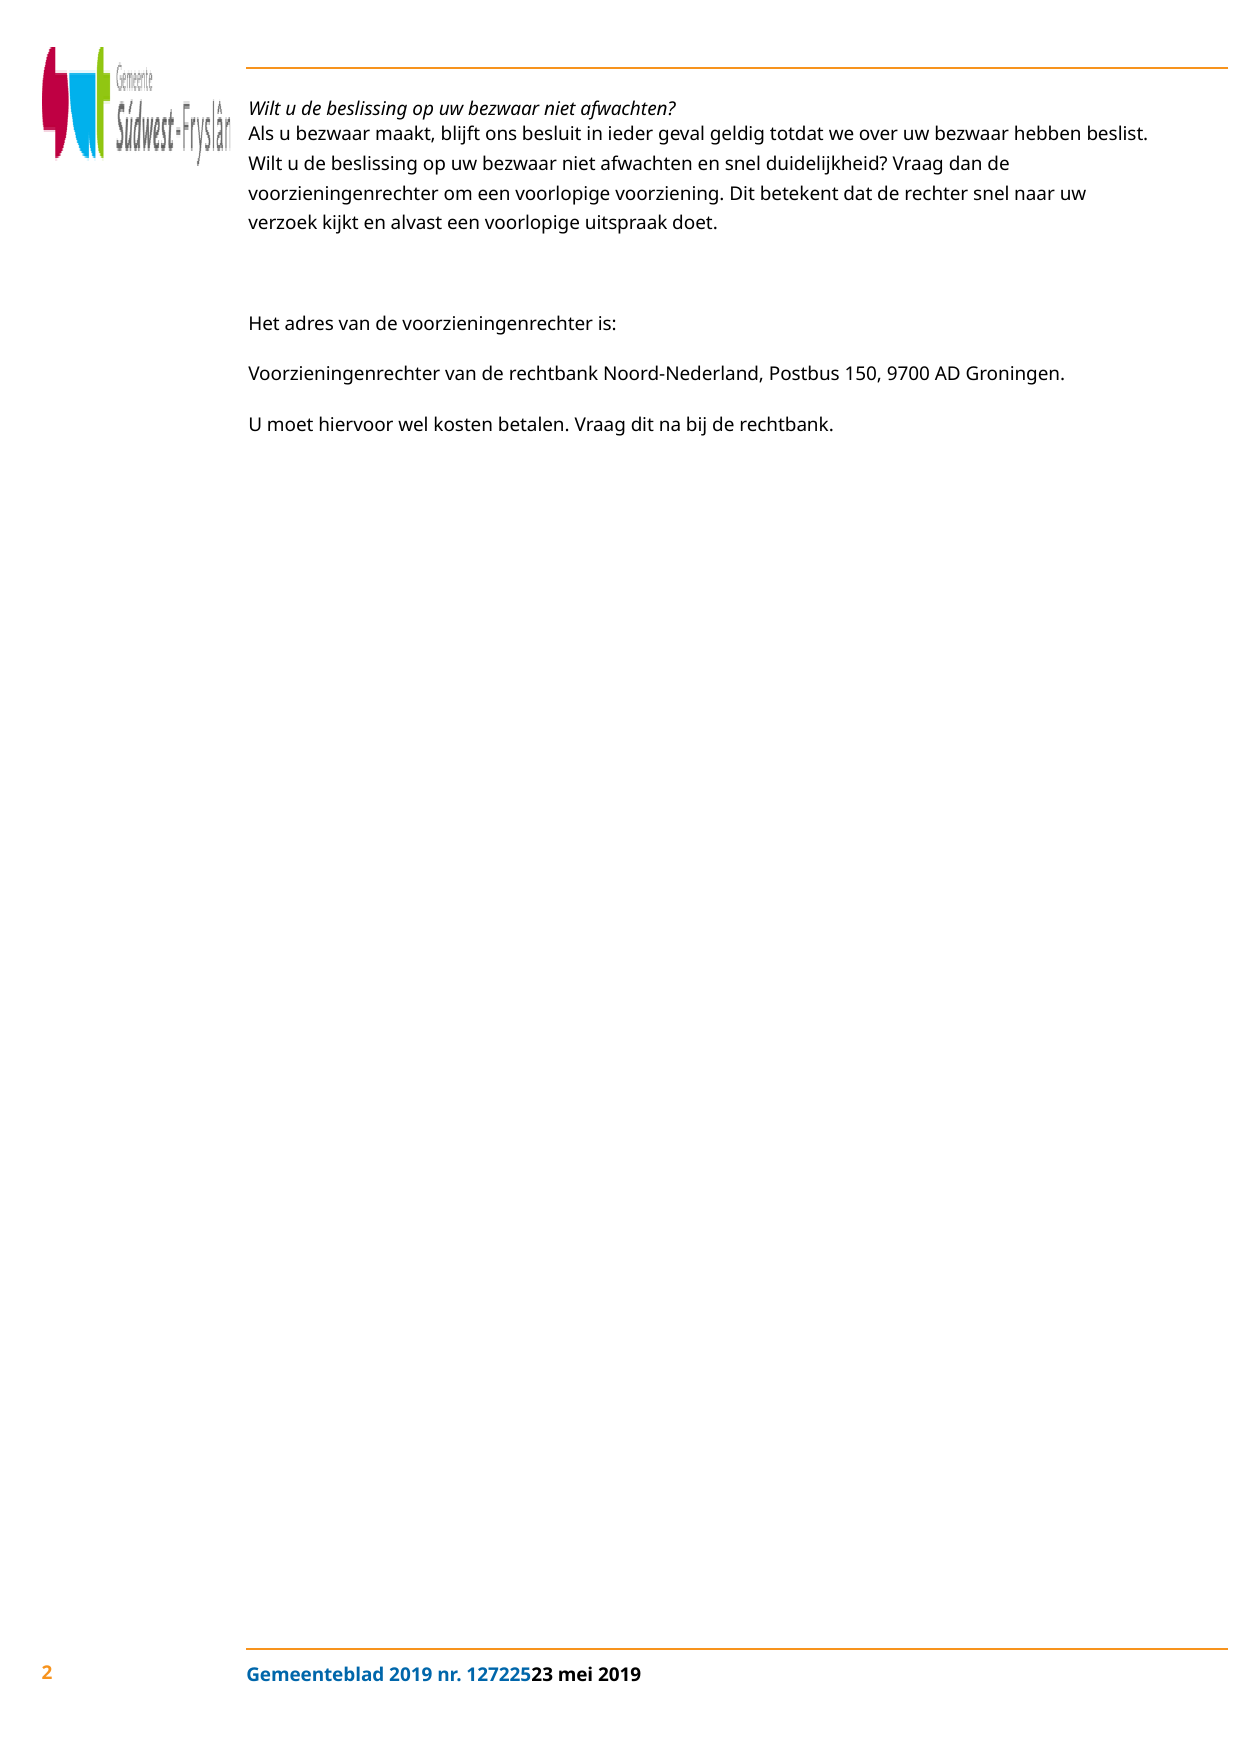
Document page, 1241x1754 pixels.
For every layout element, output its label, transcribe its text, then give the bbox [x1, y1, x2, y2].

text Het adres van de voorzieningenrechter is: [248, 310, 1152, 336]
text U moet hiervoor wel kosten betalen. Vraag dit na bij de rechtbank. [248, 411, 1152, 437]
picture [41, 47, 231, 172]
text Als u bezwaar maakt, blijft ons besluit in ieder geval geldig totdat we over uw bezwaar hebben beslist. Wilt u de beslissing op uw bezwaar niet afwachten en snel duidelijkheid? Vraag dan de voorzieningenrechter om een voorlopige voorziening. Dit betekent dat de rechter snel naar uw verzoek kijkt en alvast een voorlopige uitspraak doet. [248, 121, 1152, 235]
text Voorzieningenrechter van de rechtbank Noord-Nederland, Postbus 150, 9700 AD Groningen. [248, 361, 1152, 386]
text Wilt u de beslissing op uw bezwaar niet afwachten? [248, 95, 1152, 121]
